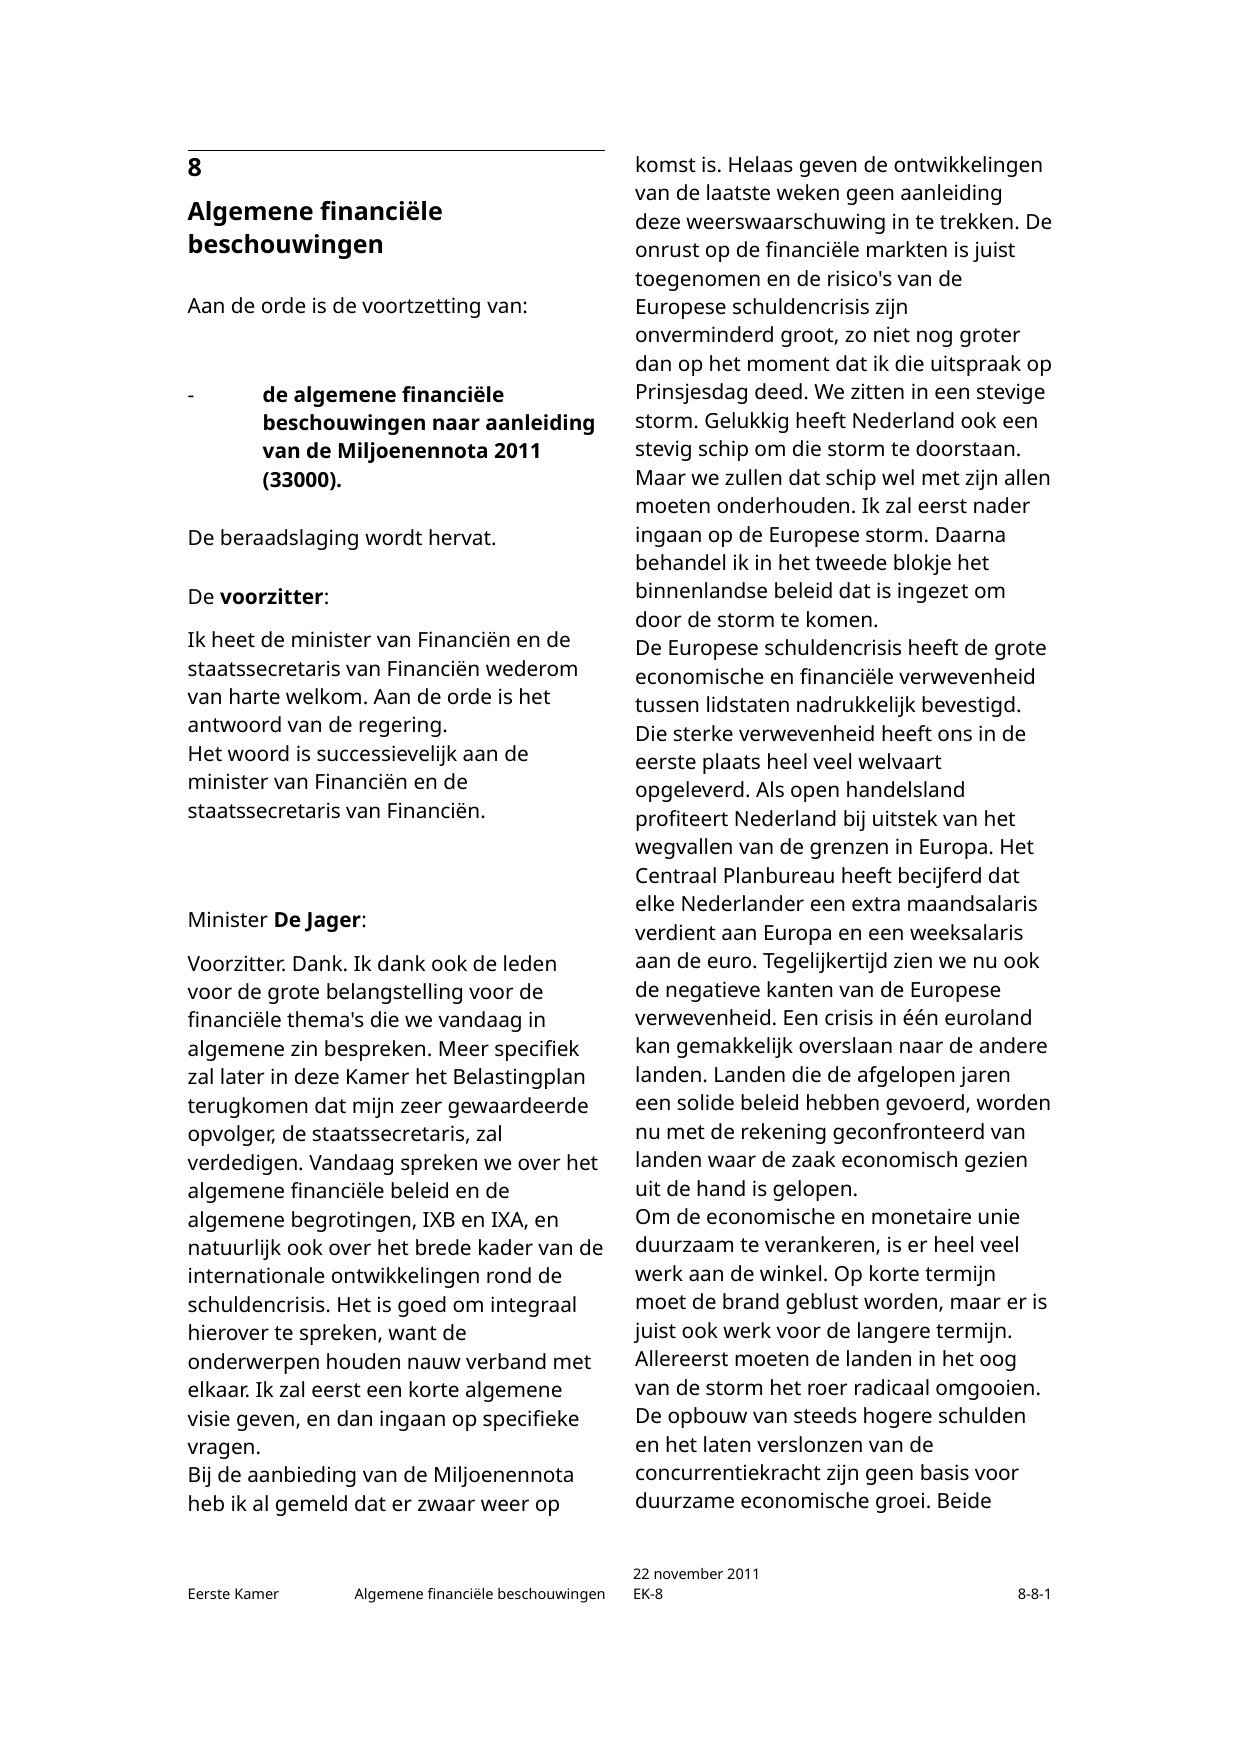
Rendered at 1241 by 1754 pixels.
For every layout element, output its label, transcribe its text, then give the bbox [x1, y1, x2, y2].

text De beraadslaging wordt hervat. [187, 523, 605, 552]
text Minister De Jager: [187, 905, 605, 934]
text De Europese schuldencrisis heeft de grote economische en financiële verwevenheid tussen lidstaten nadrukkelijk bevestigd. Die sterke verwevenheid heeft ons in de eerste plaats heel veel welvaart opgeleverd. Als open handelsland profiteert Nederland bij uitstek van het wegvallen van de grenzen in Europa. Het Centraal Planbureau heeft becijferd dat elke Nederlander een extra maandsalaris verdient aan Europa en een weeksalaris aan de euro. Tegelijkertijd zien we nu ook de negatieve kanten van de Europese verwevenheid. Een crisis in één euroland kan gemakkelijk overslaan naar de andere landen. Landen die de afgelopen jaren een solide beleid hebben gevoerd, worden nu met de rekening geconfronteerd van landen waar de zaak economisch gezien uit de hand is gelopen. [635, 633, 1053, 1202]
text Algemene financiële beschouwingen [187, 193, 605, 261]
text Ik heet de minister van Financiën en de staatssecretaris van Financiën wederom van harte welkom. Aan de orde is het antwoord van de regering. [187, 625, 605, 739]
text De voorzitter: [187, 582, 605, 610]
text  [187, 854, 605, 883]
text 8 [187, 151, 605, 184]
text Het woord is successievelijk aan de minister van Financiën en de staatssecretaris van Financiën. [187, 739, 605, 824]
text Voorzitter. Dank. Ik dank ook de leden voor de grote belangstelling voor de financiële thema's die we vandaag in algemene zin bespreken. Meer specifiek zal later in deze Kamer het Belastingplan terugkomen dat mijn zeer gewaardeerde opvolger, de staatssecretaris, zal verdedigen. Vandaag spreken we over het algemene financiële beleid en de algemene begrotingen, IXB en IXA, en natuurlijk ook over het brede kader van de internationale ontwikkelingen rond de schuldencrisis. Het is goed om integraal hierover te spreken, want de onderwerpen houden nauw verband met elkaar. Ik zal eerst een korte algemene visie geven, en dan ingaan op specifieke vragen. [187, 949, 605, 1461]
text komst is. Helaas geven de ontwikkelingen van de laatste weken geen aanleiding deze weerswaarschuwing in te trekken. De onrust op de financiële markten is juist toegenomen en de risico's van de Europese schuldencrisis zijn onverminderd groot, zo niet nog groter dan op het moment dat ik die uitspraak op Prinsjesdag deed. We zitten in een stevige storm. Gelukkig heeft Nederland ook een stevig schip om die storm te doorstaan. Maar we zullen dat schip wel met zijn allen moeten onderhouden. Ik zal eerst nader ingaan op de Europese storm. Daarna behandel ik in het tweede blokje het binnenlandse beleid dat is ingezet om door de storm te komen. [635, 150, 1053, 633]
list de algemene financiële beschouwingen naar aanleiding van de Miljoenennota 2011 (33000). [187, 380, 605, 493]
text Aan de orde is de voortzetting van: [187, 291, 605, 320]
text Om de economische en monetaire unie duurzaam te verankeren, is er heel veel werk aan de winkel. Op korte termijn moet de brand geblust worden, maar er is juist ook werk voor de langere termijn. Allereerst moeten de landen in het oog van de storm het roer radicaal omgooien. De opbouw van steeds hogere schulden en het laten verslonzen van de concurrentiekracht zijn geen basis voor duurzame economische groei. Beide [635, 1202, 1053, 1515]
text Bij de aanbieding van de Miljoenennota heb ik al gemeld dat er zwaar weer op [187, 1461, 605, 1517]
